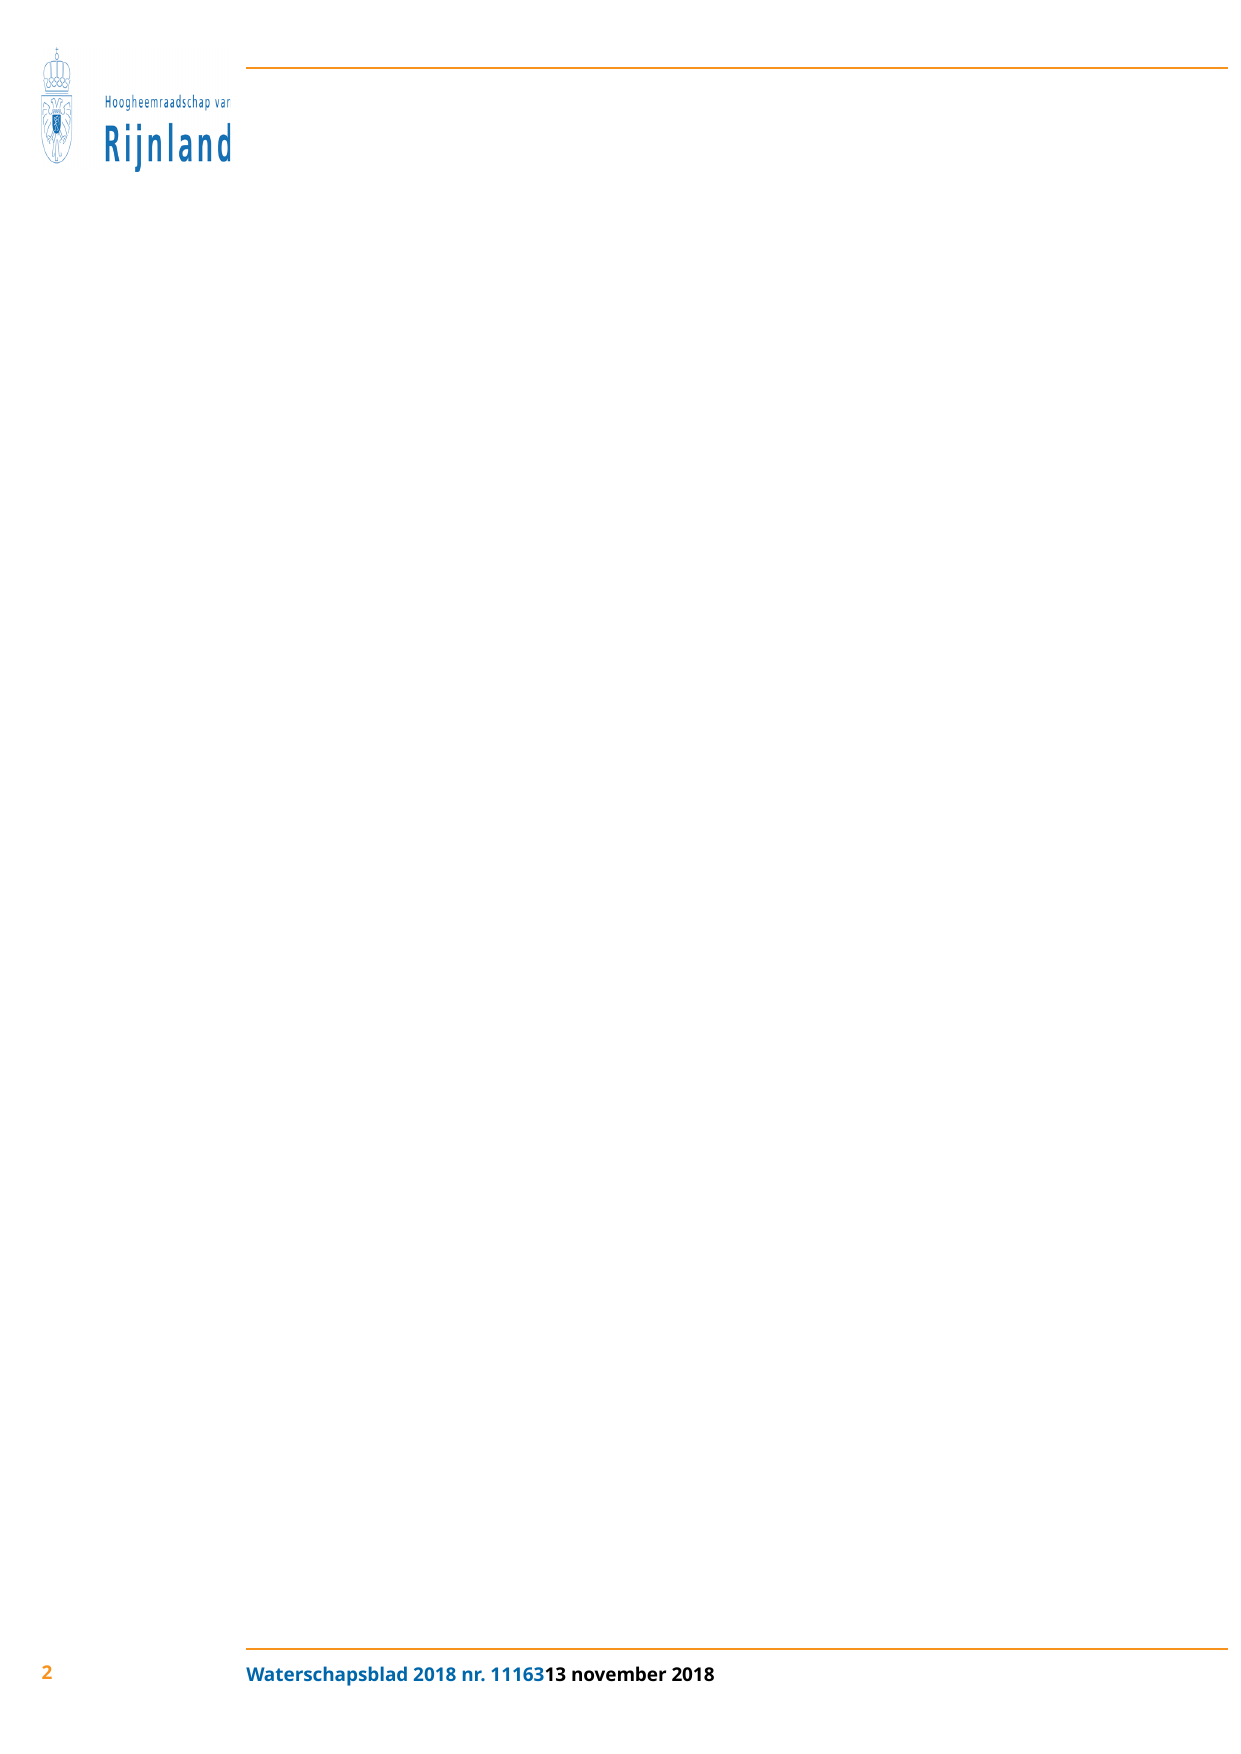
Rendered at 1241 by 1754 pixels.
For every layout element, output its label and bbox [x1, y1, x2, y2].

picture [41, 47, 231, 172]
